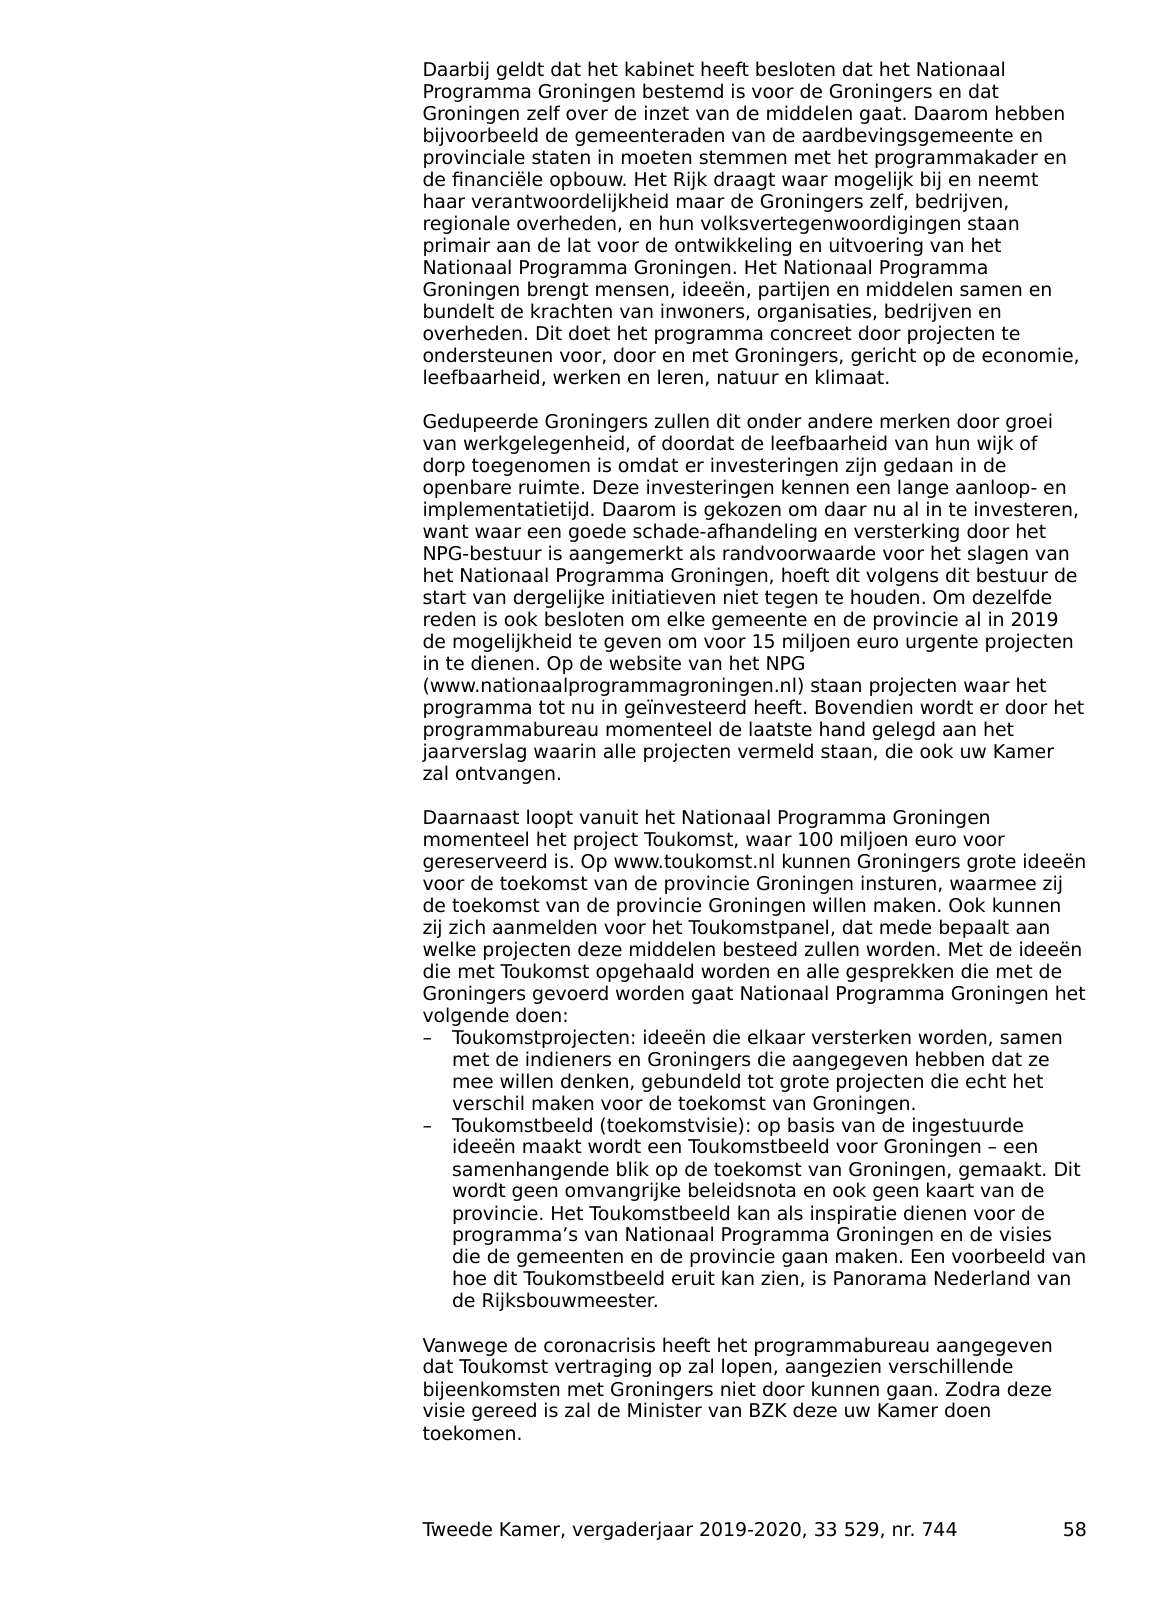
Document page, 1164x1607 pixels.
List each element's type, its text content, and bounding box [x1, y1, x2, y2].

text Vanwege de coronacrisis heeft het programmabureau aangegeven dat Toukomst vertraging op zal lopen, aangezien verschillende bijeenkomsten met Groningers niet door kunnen gaan. Zodra deze visie gereed is zal de Minister van BZK deze uw Kamer doen toekomen. [422, 1334, 1087, 1444]
text Gedupeerde Groningers zullen dit onder andere merken door groei van werkgelegenheid, of doordat de leefbaarheid van hun wijk of dorp toegenomen is omdat er investeringen zijn gedaan in de openbare ruimte. Deze investeringen kennen een lange aanloop- en implementatietijd. Daarom is gekozen om daar nu al in te investeren, want waar een goede schade-afhandeling en versterking door het NPG-bestuur is aangemerkt als randvoorwaarde voor het slagen van het Nationaal Programma Groningen, hoeft dit volgens dit bestuur de start van dergelijke initiatieven niet tegen te houden. Om dezelfde reden is ook besloten om elke gemeente en de provincie al in 2019 de mogelijkheid te geven om voor 15 miljoen euro urgente projecten in te dienen. Op de website van het NPG (www.nationaalprogrammagroningen.nl) staan projecten waar het programma tot nu in geïnvesteerd heeft. Bovendien wordt er door het programmabureau momenteel de laatste hand gelegd aan het jaarverslag waarin alle projecten vermeld staan, die ook uw Kamer zal ontvangen. [422, 411, 1087, 784]
text – Toukomstprojecten: ideeën die elkaar versterken worden, samen met de indieners en Groningers die aangegeven hebben dat ze mee willen denken, gebundeld tot grote projecten die echt het verschil maken voor de toekomst van Groningen. [422, 1027, 1087, 1114]
text – Toukomstbeeld (toekomstvisie): op basis van de ingestuurde ideeën maakt wordt een Toukomstbeeld voor Groningen – een samenhangende blik op de toekomst van Groningen, gemaakt. Dit wordt geen omvangrijke beleidsnota en ook geen kaart van de provincie. Het Toukomstbeeld kan als inspiratie dienen voor de programma’s van Nationaal Programma Groningen en de visies die de gemeenten en de provincie gaan maken. Een voorbeeld van hoe dit Toukomstbeeld eruit kan zien, is Panorama Nederland van de Rijksbouwmeester. [422, 1114, 1087, 1312]
text Daarnaast loopt vanuit het Nationaal Programma Groningen momenteel het project Toukomst, waar 100 miljoen euro voor gereserveerd is. Op www.toukomst.nl kunnen Groningers grote ideeën voor de toekomst van de provincie Groningen insturen, waarmee zij de toekomst van de provincie Groningen willen maken. Ook kunnen zij zich aanmelden voor het Toukomstpanel, dat mede bepaalt aan welke projecten deze middelen besteed zullen worden. Met de ideeën die met Toukomst opgehaald worden en alle gesprekken die met de Groningers gevoerd worden gaat Nationaal Programma Groningen het volgende doen: [422, 807, 1087, 1027]
text Daarbij geldt dat het kabinet heeft besloten dat het Nationaal Programma Groningen bestemd is voor de Groningers en dat Groningen zelf over de inzet van de middelen gaat. Daarom hebben bijvoorbeeld de gemeenteraden van de aardbevingsgemeente en provinciale staten in moeten stemmen met het programmakader en de financiële opbouw. Het Rijk draagt waar mogelijk bij en neemt haar verantwoordelijkheid maar de Groningers zelf, bedrijven, regionale overheden, en hun volksvertegenwoordigingen staan primair aan de lat voor de ontwikkeling en uitvoering van het Nationaal Programma Groningen. Het Nationaal Programma Groningen brengt mensen, ideeën, partijen en middelen samen en bundelt de krachten van inwoners, organisaties, bedrijven en overheden. Dit doet het programma concreet door projecten te ondersteunen voor, door en met Groningers, gericht op de economie, leefbaarheid, werken en leren, natuur en klimaat. [422, 59, 1087, 389]
